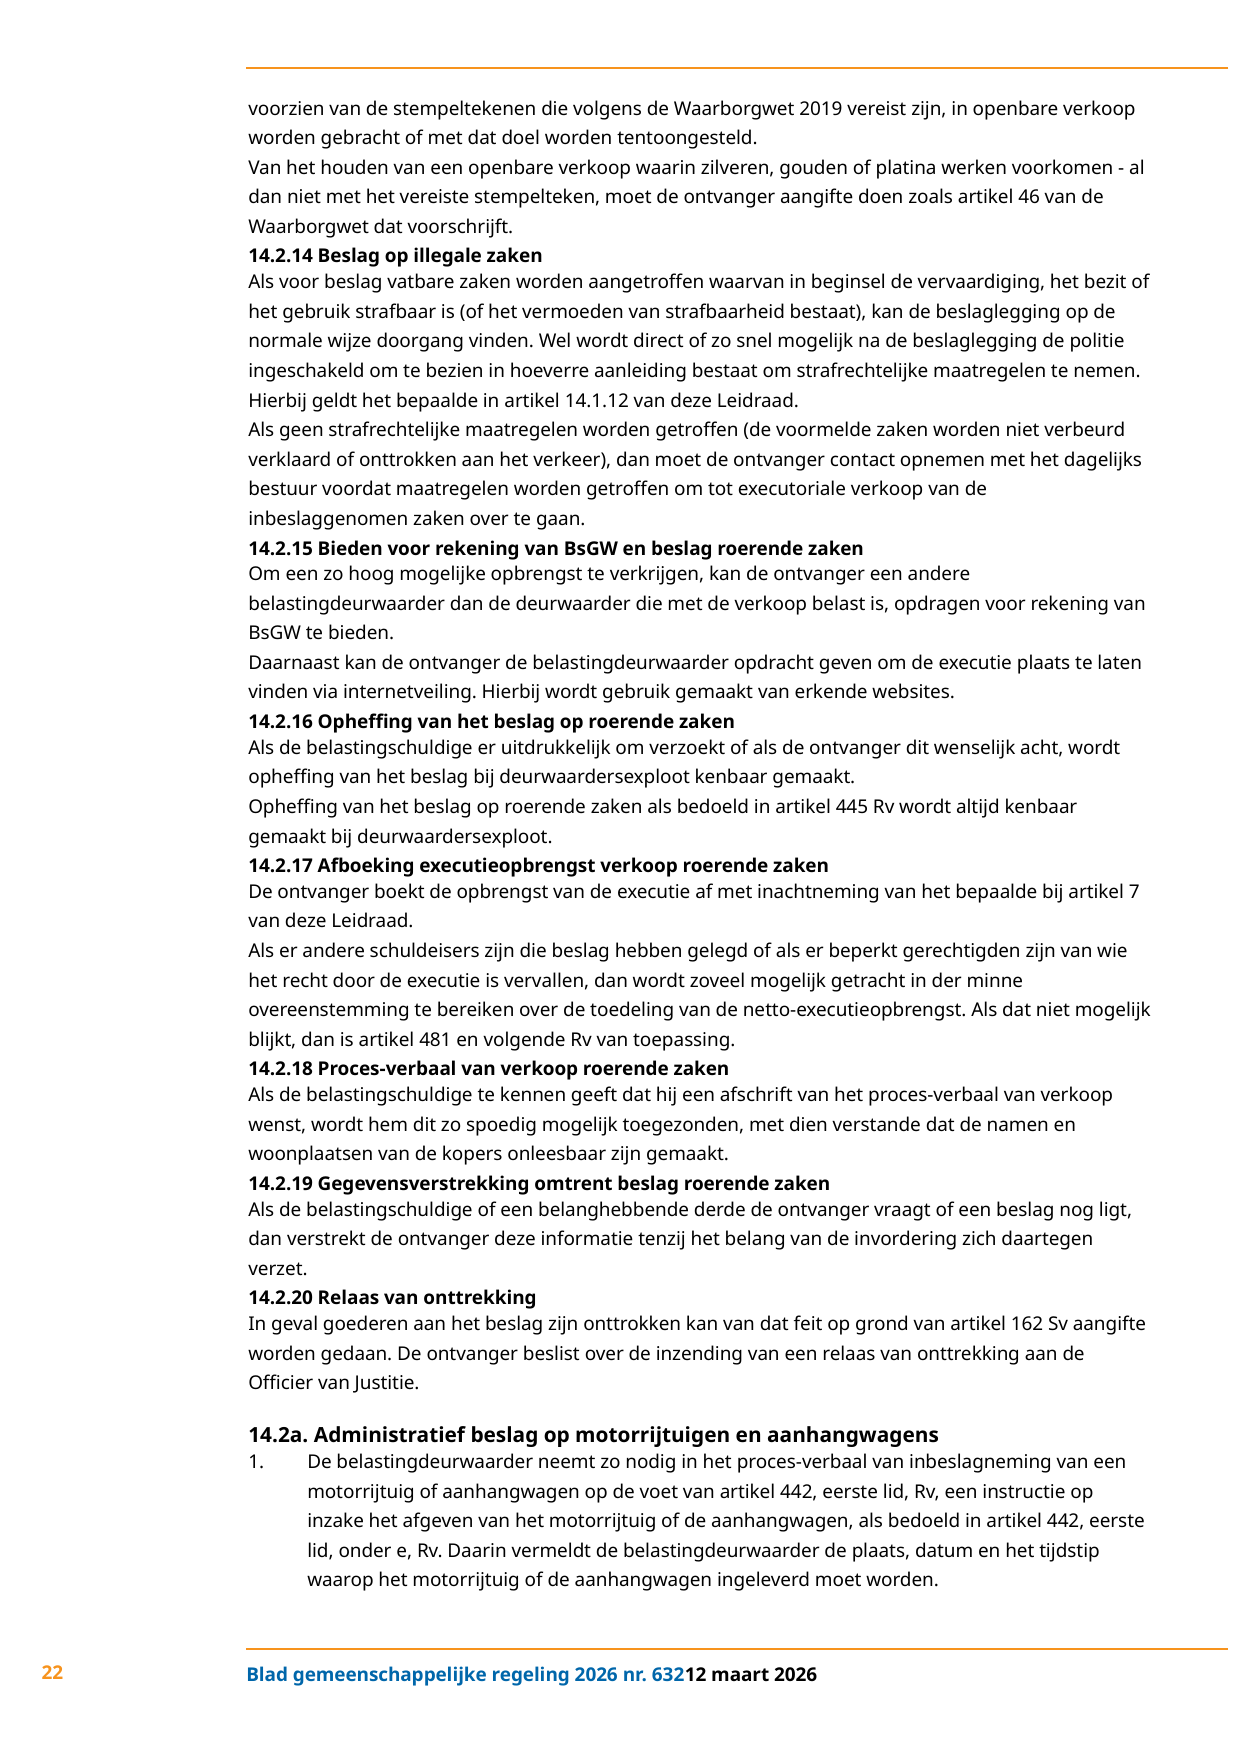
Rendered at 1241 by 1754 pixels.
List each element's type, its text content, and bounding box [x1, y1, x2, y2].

text Als er andere schuldeisers zijn die beslag hebben gelegd of als er beperkt gerechtigden zijn van wie het recht door de executie is vervallen, dan wordt zoveel mogelijk getracht in der minne overeenstemming te bereiken over de toedeling van de netto-executieopbrengst. Als dat niet mogelijk blijkt, dan is artikel 481 en volgende Rv van toepassing. [248, 937, 1152, 1052]
text Als de belastingschuldige of een belanghebbende derde de ontvanger vraagt of een beslag nog ligt, dan verstrekt de ontvanger deze informatie tenzij het belang van de invordering zich daartegen verzet. [248, 1196, 1152, 1281]
text Als voor beslag vatbare zaken worden aangetroffen waarvan in beginsel de vervaardiging, het bezit of het gebruik strafbaar is (of het vermoeden van strafbaarheid bestaat), kan de beslaglegging op de normale wijze doorgang vinden. Wel wordt direct of zo snel mogelijk na de beslaglegging de politie ingeschakeld om te bezien in hoeverre aanleiding bestaat om strafrechtelijke maatregelen te nemen. Hierbij geldt het bepaalde in artikel 14.1.12 van deze Leidraad. [248, 268, 1152, 412]
text Als geen strafrechtelijke maatregelen worden getroffen (de voormelde zaken worden niet verbeurd verklaard of onttrokken aan het verkeer), dan moet de ontvanger contact opnemen met het dagelijks bestuur voordat maatregelen worden getroffen om tot executoriale verkoop van de inbeslaggenomen zaken over te gaan. [248, 416, 1152, 531]
text 14.2.19 Gegevensverstrekking omtrent beslag roerende zaken [248, 1170, 1152, 1196]
text Opheffing van het beslag op roerende zaken als bedoeld in artikel 445 Rv wordt altijd kenbaar gemaakt bij deurwaardersexploot. [248, 793, 1152, 848]
text Als de belastingschuldige te kennen geeft dat hij een afschrift van het proces-verbaal van verkoop wenst, wordt hem dit zo spoedig mogelijk toegezonden, met dien verstande dat de namen en woonplaatsen van de kopers onleesbaar zijn gemaakt. [248, 1081, 1152, 1166]
text 14.2.15 Bieden voor rekening van BsGW en beslag roerende zaken [248, 535, 1152, 560]
picture [41, 47, 231, 172]
text 14.2.18 Proces-verbaal van verkoop roerende zaken [248, 1056, 1152, 1081]
text 14.2a. Administratief beslag op motorrijtuigen en aanhangwagens [248, 1420, 1152, 1448]
text In geval goederen aan het beslag zijn onttrokken kan van dat feit op grond van artikel 162 Sv aangifte worden gedaan. De ontvanger beslist over de inzending van een relaas van onttrekking aan de Officier van Justitie. [248, 1310, 1152, 1395]
text 14.2.16 Opheffing van het beslag op roerende zaken [248, 708, 1152, 734]
text Om een zo hoog mogelijke opbrengst te verkrijgen, kan de ontvanger een andere belastingdeurwaarder dan de deurwaarder die met de verkoop belast is, opdragen voor rekening van BsGW te bieden. [248, 560, 1152, 645]
text 14.2.17 Afboeking executieopbrengst verkoop roerende zaken [248, 852, 1152, 878]
text 14.2.14 Beslag op illegale zaken [248, 243, 1152, 268]
text De ontvanger boekt de opbrengst van de executie af met inachtneming van het bepaalde bij artikel 7 van deze Leidraad. [248, 878, 1152, 933]
list De belastingdeurwaarder neemt zo nodig in het proces-verbaal van inbeslagneming van een motorrijtuig of aanhangwagen op de voet van artikel 442, eerste lid, Rv, een instructie op inzake het afgeven van het motorrijtuig of de aanhangwagen, als bedoeld in artikel 442, eerste lid, onder e, Rv. Daarin vermeldt de belastingdeurwaarder de plaats, datum en het tijdstip waarop het motorrijtuig of de aanhangwagen ingeleverd moet worden. [248, 1448, 1152, 1592]
text voorzien van de stempeltekenen die volgens de Waarborgwet 2019 vereist zijn, in openbare verkoop worden gebracht of met dat doel worden tentoongesteld. [248, 95, 1152, 150]
text Daarnaast kan de ontvanger de belastingdeurwaarder opdracht geven om de executie plaats te laten vinden via internetveiling. Hierbij wordt gebruik gemaakt van erkende websites. [248, 649, 1152, 704]
text Van het houden van een openbare verkoop waarin zilveren, gouden of platina werken voorkomen - al dan niet met het vereiste stempelteken, moet de ontvanger aangifte doen zoals artikel 46 van de Waarborgwet dat voorschrijft. [248, 154, 1152, 239]
text 14.2.20 Relaas van onttrekking [248, 1284, 1152, 1310]
text Als de belastingschuldige er uitdrukkelijk om verzoekt of als de ontvanger dit wenselijk acht, wordt opheffing van het beslag bij deurwaardersexploot kenbaar gemaakt. [248, 734, 1152, 789]
